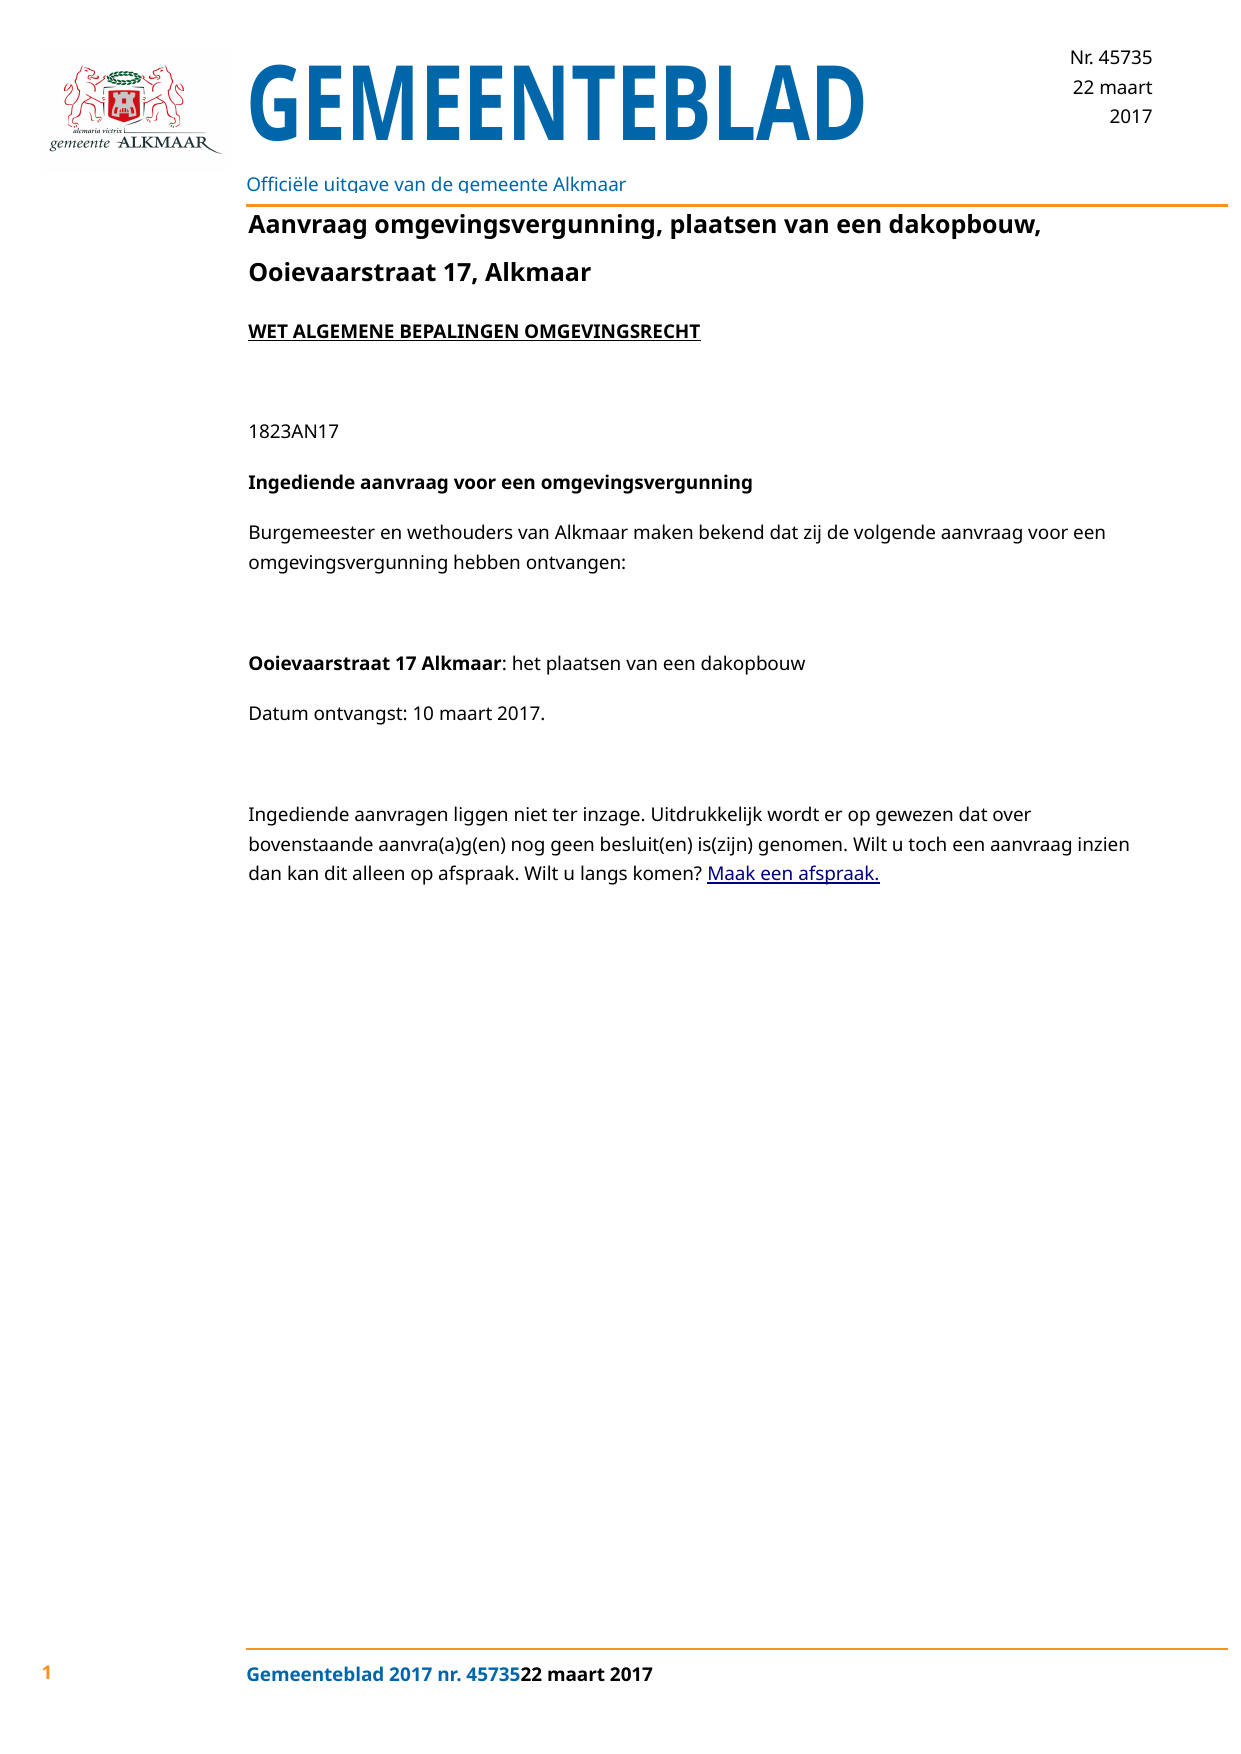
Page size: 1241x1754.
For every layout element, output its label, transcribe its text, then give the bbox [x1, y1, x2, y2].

text Ingediende aanvraag voor een omgevingsvergunning [248, 469, 1152, 495]
text Ingediende aanvragen liggen niet ter inzage. Uitdrukkelijk wordt er op gewezen dat over bovenstaande aanvra(a)g(en) nog geen besluit(en) is(zijn) genomen. Wilt u toch een aanvraag inzien dan kan dit alleen op afspraak. Wilt u langs komen? Maak een afspraak. [248, 801, 1152, 886]
text Datum ontvangst: 10 maart 2017. [248, 700, 1152, 726]
text Ooievaarstraat 17 Alkmaar: het plaatsen van een dakopbouw [248, 650, 1152, 676]
text Burgemeester en wethouders van Alkmaar maken bekend dat zij de volgende aanvraag voor een omgevingsvergunning hebben ontvangen: [248, 519, 1152, 575]
picture [41, 47, 231, 172]
text Aanvraag omgevingsvergunning, plaatsen van een dakopbouw, Ooievaarstraat 17, Alkmaar [248, 207, 1152, 288]
text 1823AN17 [248, 419, 1152, 444]
text WET ALGEMENE BEPALINGEN OMGEVINGSRECHT [248, 318, 1152, 344]
